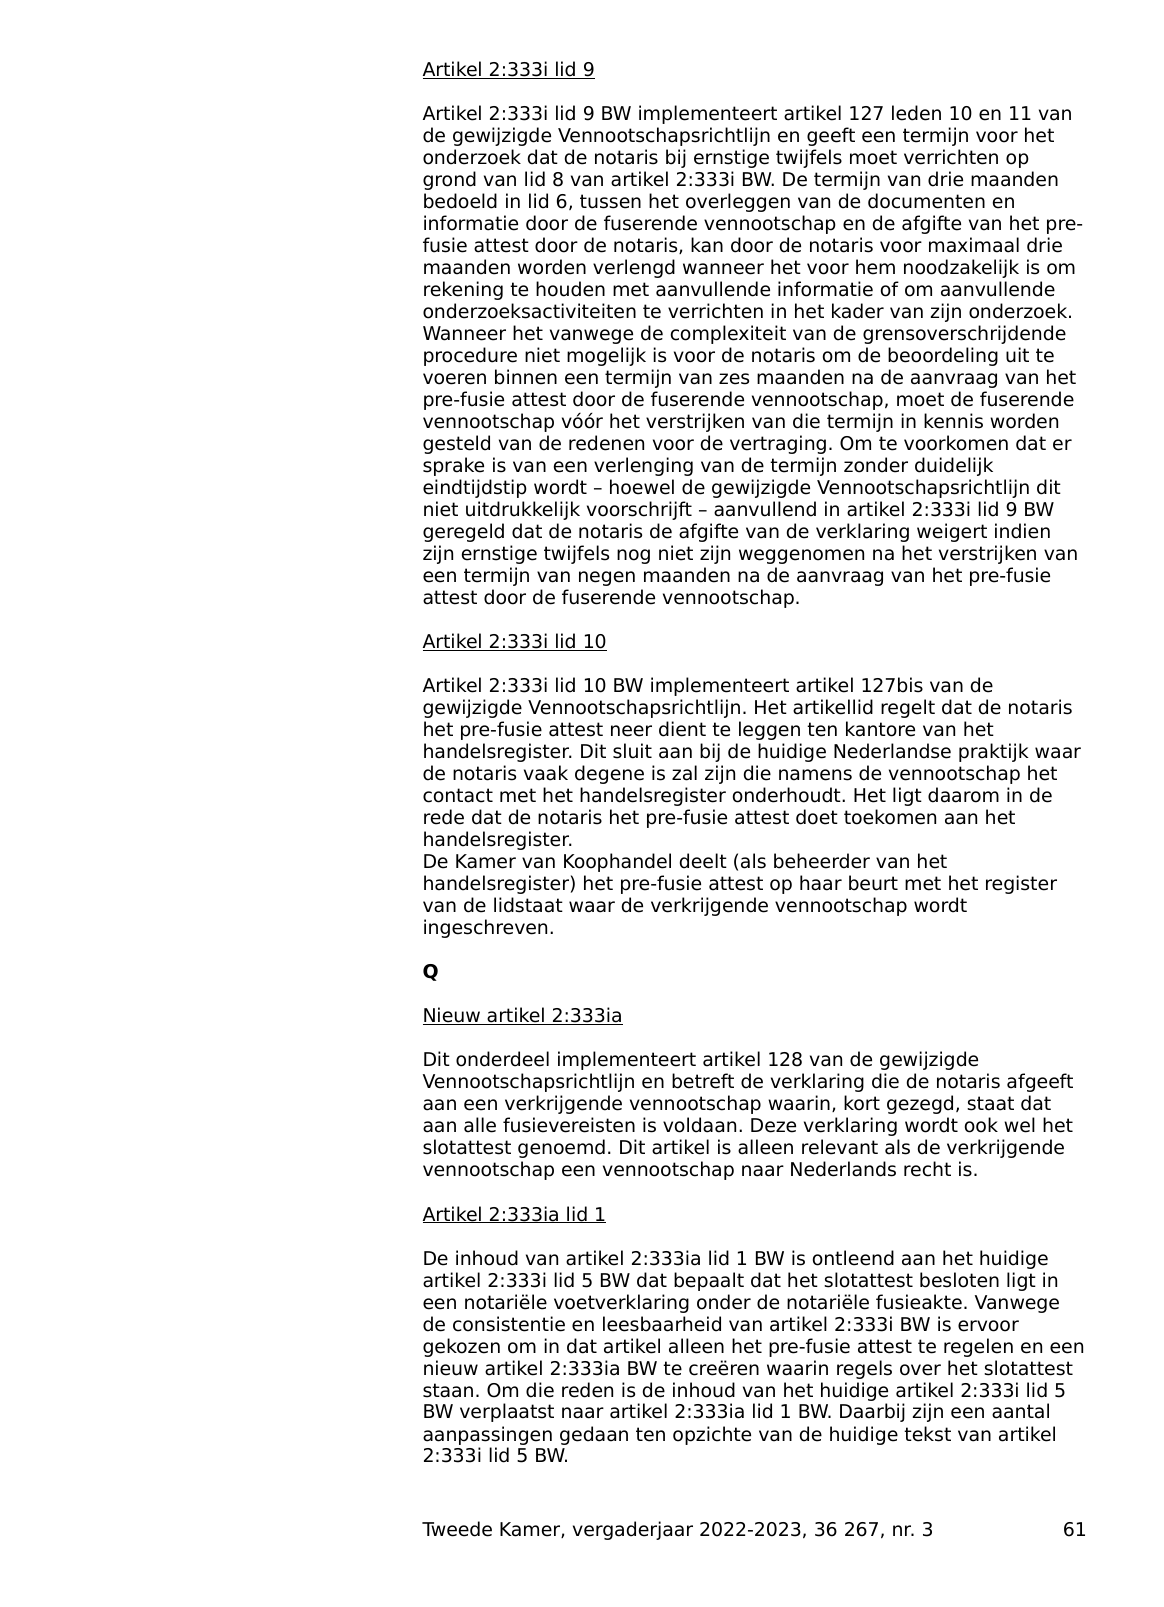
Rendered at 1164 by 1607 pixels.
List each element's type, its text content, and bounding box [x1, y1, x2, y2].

subtitle Artikel 2:333i lid 10 [422, 631, 1087, 653]
text De Kamer van Koophandel deelt (als beheerder van het handelsregister) het pre-fusie attest op haar beurt met het register van de lidstaat waar de verkrijgende vennootschap wordt ingeschreven. [422, 851, 1087, 939]
subtitle Nieuw artikel 2:333ia [422, 1005, 1087, 1027]
text Artikel 2:333i lid 10 BW implementeert artikel 127bis van de gewijzigde Vennootschapsrichtlijn. Het artikellid regelt dat de notaris het pre-fusie attest neer dient te leggen ten kantore van het handelsregister. Dit sluit aan bij de huidige Nederlandse praktijk waar de notaris vaak degene is zal zijn die namens de vennootschap het contact met het handelsregister onderhoudt. Het ligt daarom in de rede dat de notaris het pre-fusie attest doet toekomen aan het handelsregister. [422, 675, 1087, 851]
subtitle Q [422, 961, 1087, 983]
text Artikel 2:333i lid 9 BW implementeert artikel 127 leden 10 en 11 van de gewijzigde Vennootschapsrichtlijn en geeft een termijn voor het onderzoek dat de notaris bij ernstige twijfels moet verrichten op grond van lid 8 van artikel 2:333i BW. De termijn van drie maanden bedoeld in lid 6, tussen het overleggen van de documenten en informatie door de fuserende vennootschap en de afgifte van het pre-fusie attest door de notaris, kan door de notaris voor maximaal drie maanden worden verlengd wanneer het voor hem noodzakelijk is om rekening te houden met aanvullende informatie of om aanvullende onderzoeksactiviteiten te verrichten in het kader van zijn onderzoek. Wanneer het vanwege de complexiteit van de grensoverschrijdende procedure niet mogelijk is voor de notaris om de beoordeling uit te voeren binnen een termijn van zes maanden na de aanvraag van het pre-fusie attest door de fuserende vennootschap, moet de fuserende vennootschap vóór het verstrijken van die termijn in kennis worden gesteld van de redenen voor de vertraging. Om te voorkomen dat er sprake is van een verlenging van de termijn zonder duidelijk eindtijdstip wordt – hoewel de gewijzigde Vennootschapsrichtlijn dit niet uitdrukkelijk voorschrijft – aanvullend in artikel 2:333i lid 9 BW geregeld dat de notaris de afgifte van de verklaring weigert indien zijn ernstige twijfels nog niet zijn weggenomen na het verstrijken van een termijn van negen maanden na de aanvraag van het pre-fusie attest door de fuserende vennootschap. [422, 103, 1087, 609]
subtitle Artikel 2:333ia lid 1 [422, 1203, 1087, 1225]
text De inhoud van artikel 2:333ia lid 1 BW is ontleend aan het huidige artikel 2:333i lid 5 BW dat bepaalt dat het slotattest besloten ligt in een notariële voetverklaring onder de notariële fusieakte. Vanwege de consistentie en leesbaarheid van artikel 2:333i BW is ervoor gekozen om in dat artikel alleen het pre-fusie attest te regelen en een nieuw artikel 2:333ia BW te creëren waarin regels over het slotattest staan. Om die reden is de inhoud van het huidige artikel 2:333i lid 5 BW verplaatst naar artikel 2:333ia lid 1 BW. Daarbij zijn een aantal aanpassingen gedaan ten opzichte van de huidige tekst van artikel 2:333i lid 5 BW. [422, 1248, 1087, 1467]
subtitle Artikel 2:333i lid 9 [422, 59, 1087, 81]
text Dit onderdeel implementeert artikel 128 van de gewijzigde Vennootschapsrichtlijn en betreft de verklaring die de notaris afgeeft aan een verkrijgende vennootschap waarin, kort gezegd, staat dat aan alle fusievereisten is voldaan. Deze verklaring wordt ook wel het slotattest genoemd. Dit artikel is alleen relevant als de verkrijgende vennootschap een vennootschap naar Nederlands recht is. [422, 1049, 1087, 1181]
